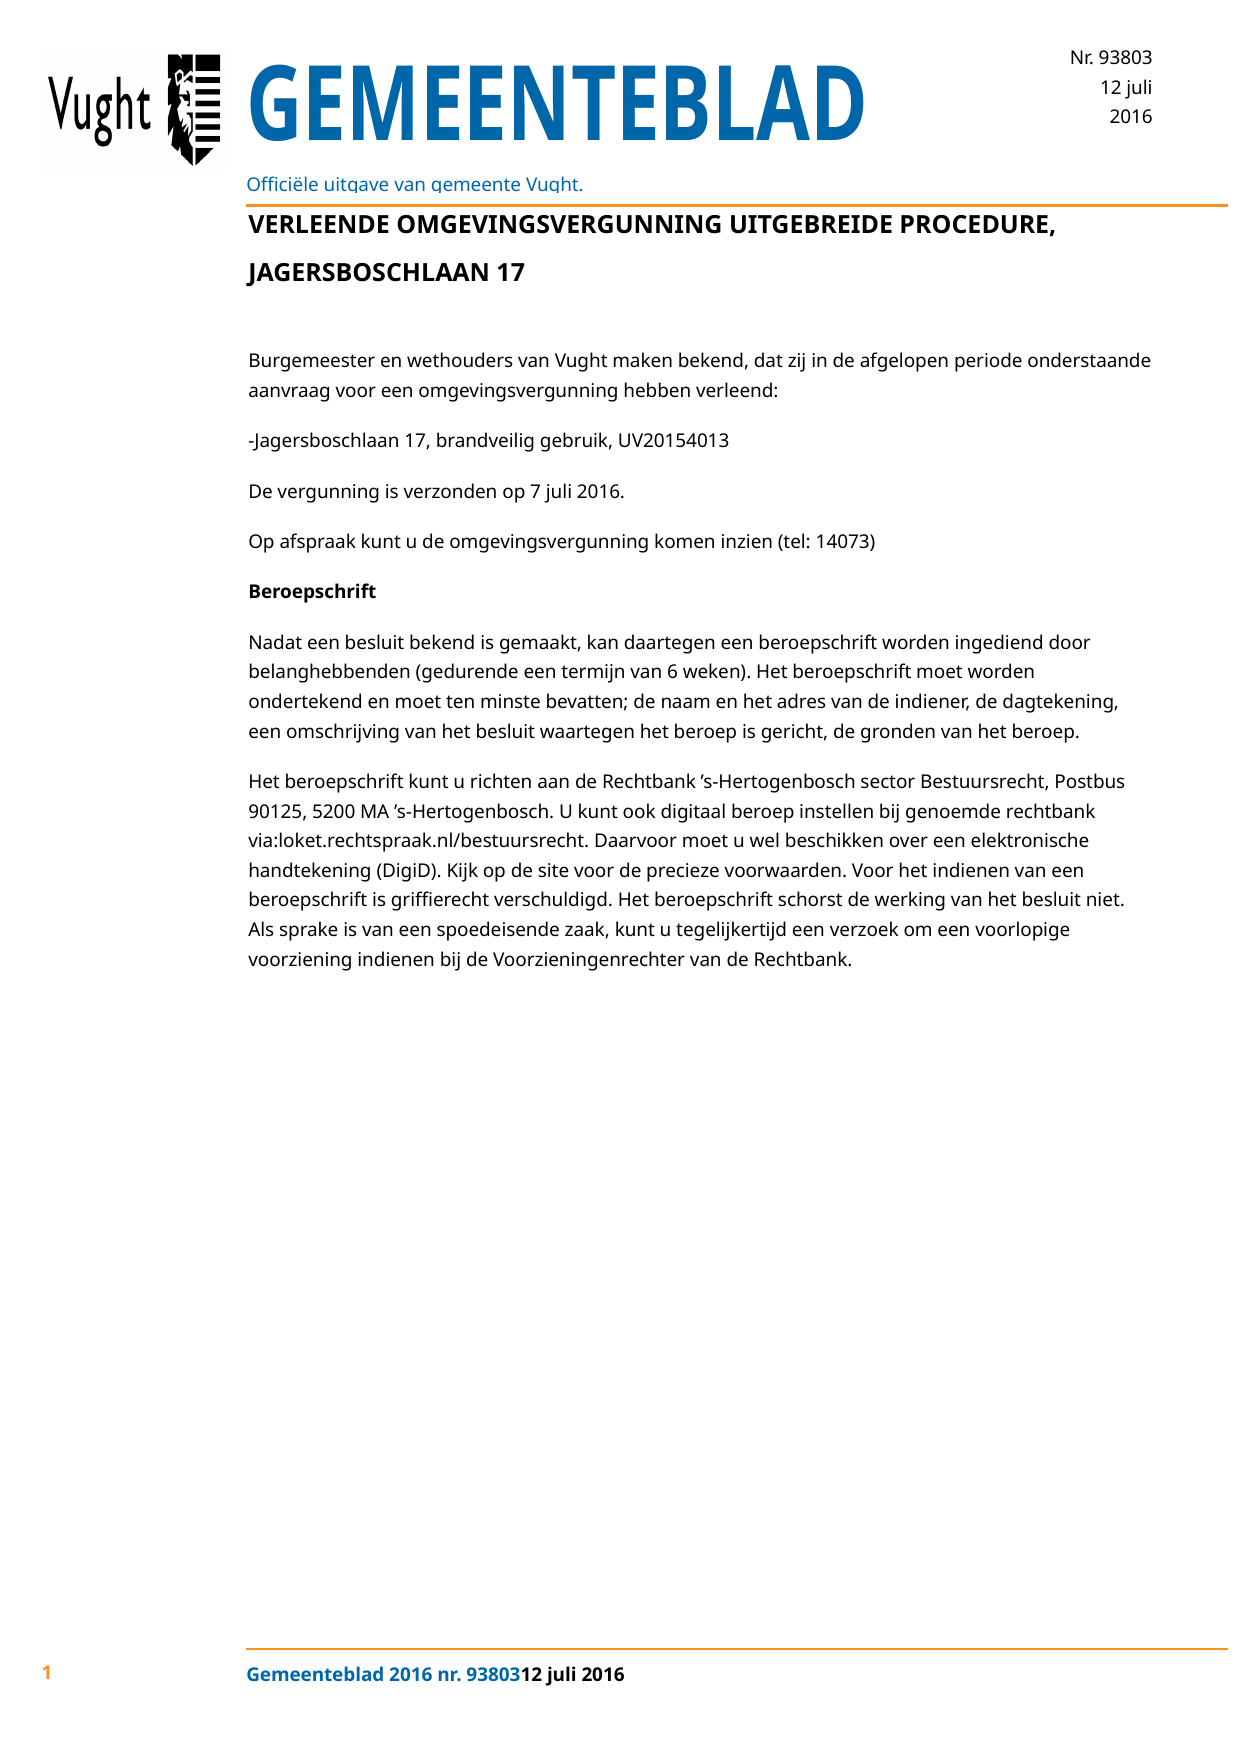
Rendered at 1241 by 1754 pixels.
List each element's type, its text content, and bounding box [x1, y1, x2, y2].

text Op afspraak kunt u de omgevingsvergunning komen inzien (tel: 14073) [248, 528, 1152, 554]
text De vergunning is verzonden op 7 juli 2016. [248, 478, 1152, 504]
text Het beroepschrift kunt u richten aan de Rechtbank ’s-Hertogenbosch sector Bestuursrecht, Postbus 90125, 5200 MA ’s-Hertogenbosch. U kunt ook digitaal beroep instellen bij genoemde rechtbank via:loket.rechtspraak.nl/bestuursrecht. Daarvoor moet u wel beschikken over een elektronische handtekening (DigiD). Kijk op de site voor de precieze voorwaarden. Voor het indienen van een beroepschrift is griffierecht verschuldigd. Het beroepschrift schorst de werking van het besluit niet. Als sprake is van een spoedeisende zaak, kunt u tegelijkertijd een verzoek om een voorlopige voorziening indienen bij de Voorzieningenrechter van de Rechtbank. [248, 768, 1152, 972]
text Beroepschrift [248, 579, 1152, 604]
picture [41, 47, 231, 172]
text -Jagersboschlaan 17, brandveilig gebruik, UV20154013 [248, 427, 1152, 453]
text VERLEENDE OMGEVINGSVERGUNNING UITGEBREIDE PROCEDURE, JAGERSBOSCHLAAN 17 [248, 207, 1152, 288]
text Nadat een besluit bekend is gemaakt, kan daartegen een beroepschrift worden ingediend door belanghebbenden (gedurende een termijn van 6 weken). Het beroepschrift moet worden ondertekend en moet ten minste bevatten; de naam en het adres van de indiener, de dagtekening, een omschrijving van het besluit waartegen het beroep is gericht, de gronden van het beroep. [248, 629, 1152, 744]
text Burgemeester en wethouders van Vught maken bekend, dat zij in de afgelopen periode onderstaande aanvraag voor een omgevingsvergunning hebben verleend: [248, 347, 1152, 403]
